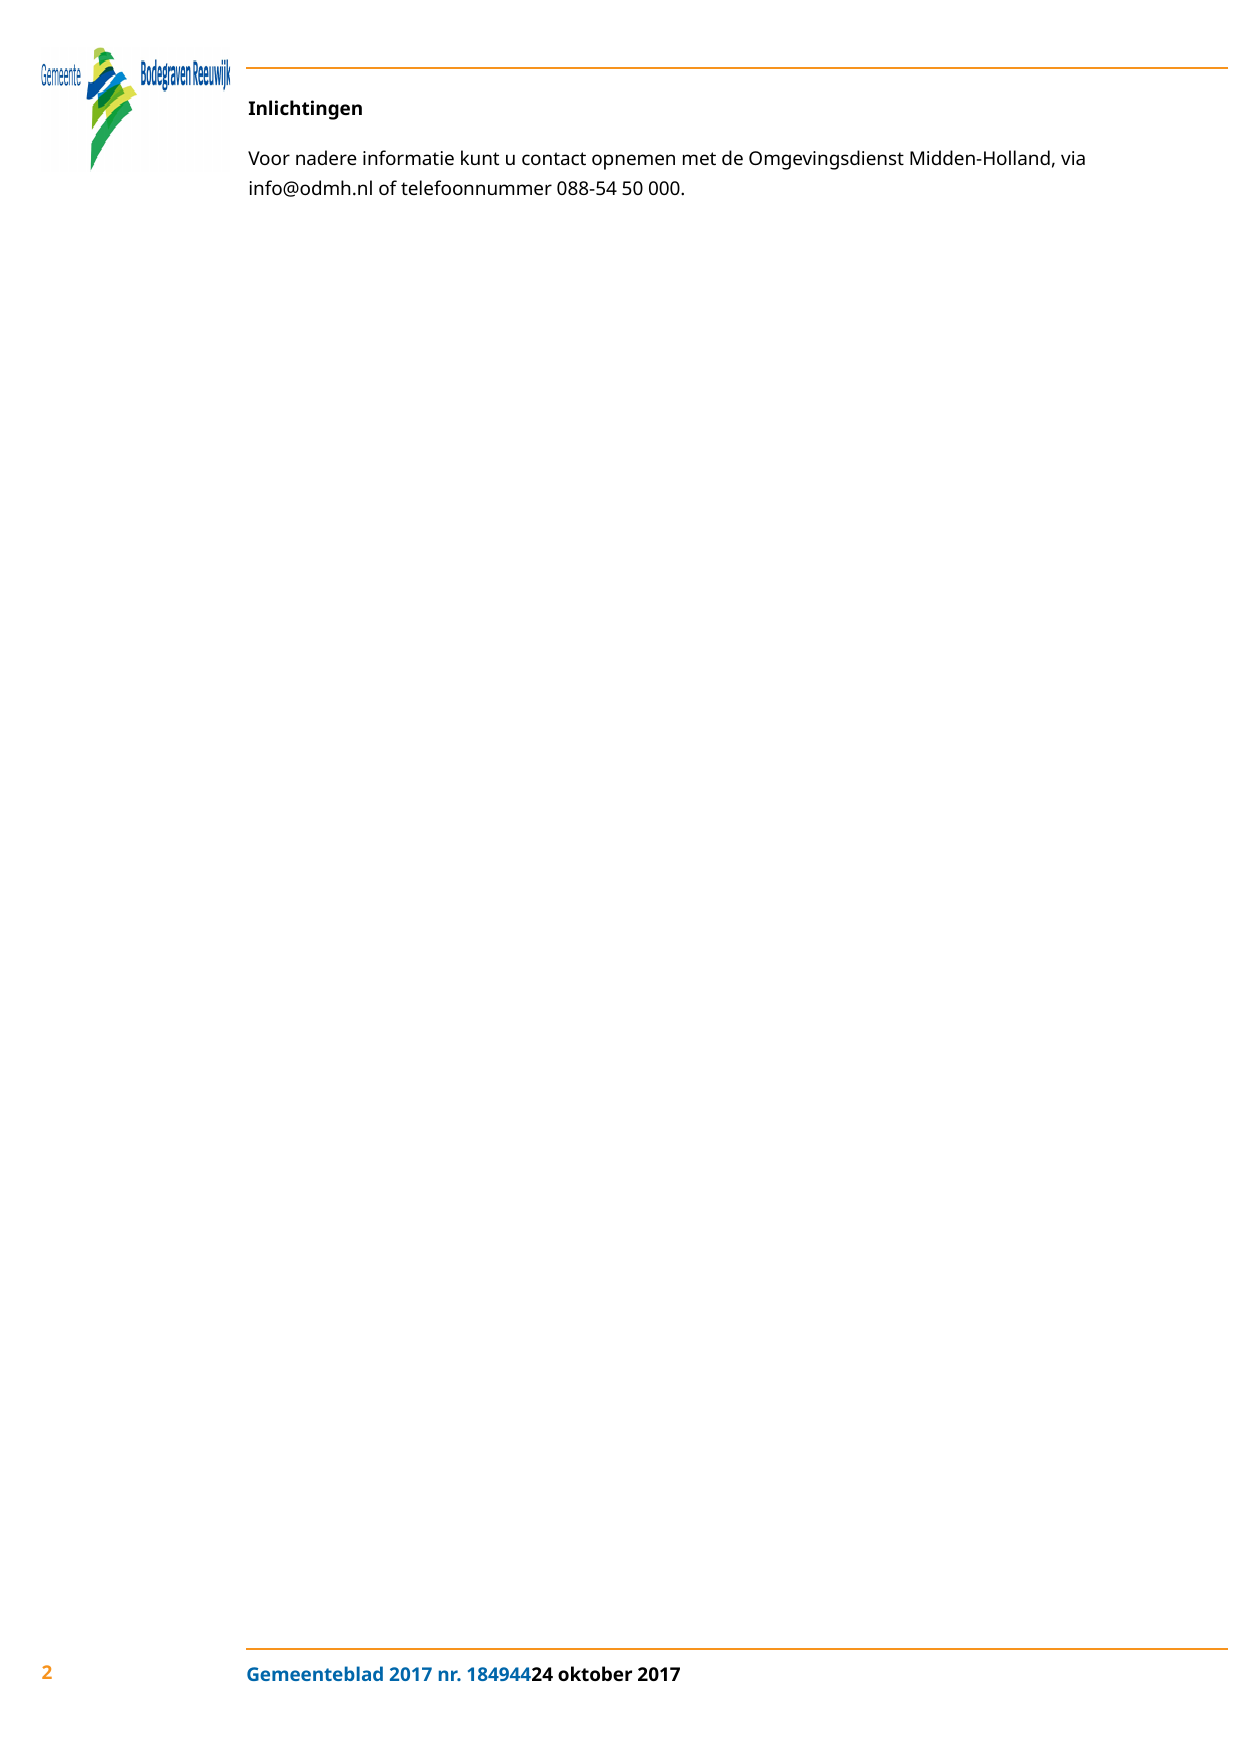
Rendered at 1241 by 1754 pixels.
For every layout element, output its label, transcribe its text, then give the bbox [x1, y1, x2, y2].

text Inlichtingen [248, 95, 1152, 121]
picture [41, 47, 231, 172]
text Voor nadere informatie kunt u contact opnemen met de Omgevingsdienst Midden-Holland, via info@odmh.nl of telefoonnummer 088-54 50 000. [248, 145, 1152, 201]
